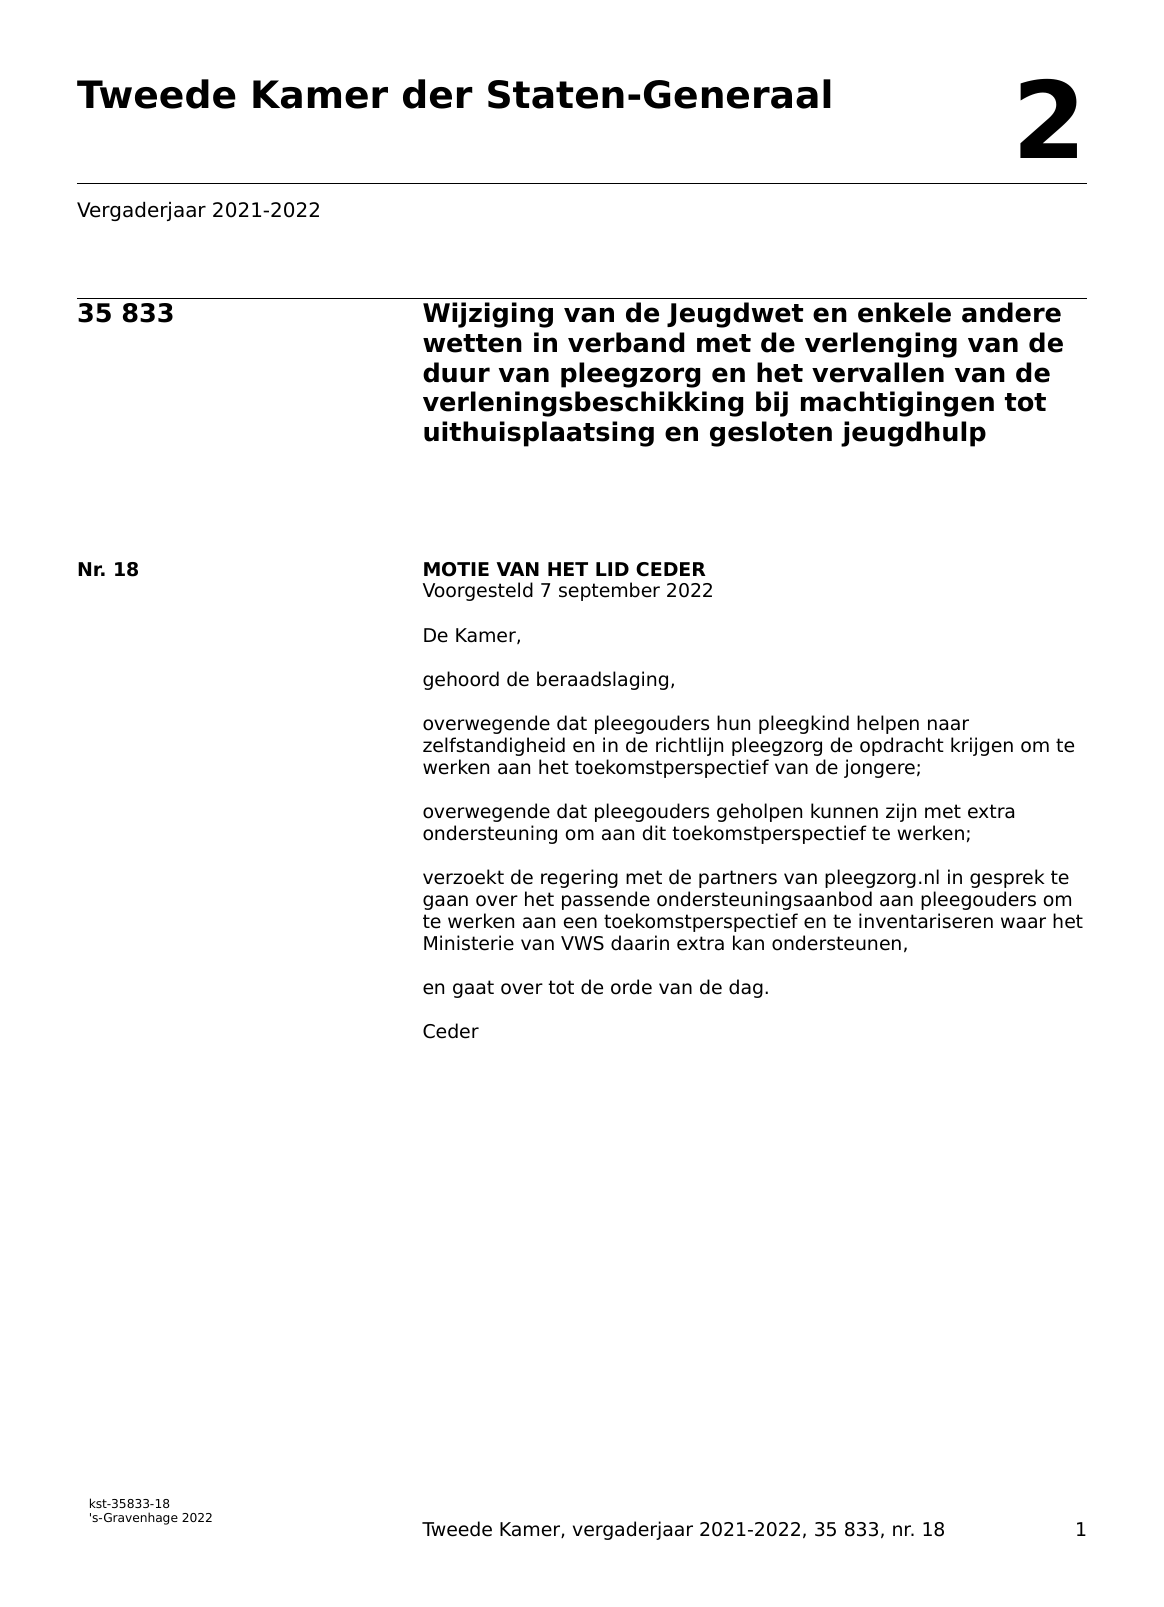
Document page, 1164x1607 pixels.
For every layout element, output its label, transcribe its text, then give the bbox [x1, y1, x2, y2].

text verzoekt de regering met de partners van pleegzorg.nl in gesprek te gaan over het passende ondersteuningsaanbod aan pleegouders om te werken aan een toekomstperspectief en te inventariseren waar het Ministerie van VWS daarin extra kan ondersteunen, [422, 867, 1087, 955]
text De Kamer, [422, 624, 1087, 647]
text overwegende dat pleegouders hun pleegkind helpen naar zelfstandigheid en in de richtlijn pleegzorg de opdracht krijgen om te werken aan het toekomstperspectief van de jongere; [422, 713, 1087, 779]
text overwegende dat pleegouders geholpen kunnen zijn met extra ondersteuning om aan dit toekomstperspectief te werken; [422, 801, 1087, 845]
text gehoord de beraadslaging, [422, 669, 1087, 691]
text en gaat over tot de orde van de dag. [422, 977, 1087, 999]
table_header 2 [886, 59, 1087, 183]
text kst-35833-18 [88, 1497, 323, 1511]
text 's-Gravenhage 2022 [88, 1511, 323, 1525]
table_header Tweede Kamer der Staten-Generaal [77, 59, 886, 183]
subtitle 35 833 Wijziging van de Jeugdwet en enkele andere wetten in verband met de verlenging van de duur van pleegzorg en het vervallen van de verleningsbeschikking bij machtigingen tot uithuisplaatsing en gesloten jeugdhulp [77, 299, 1087, 447]
subtitle Nr. 18 MOTIE VAN HET LID CEDER [77, 558, 1087, 580]
table_cell Vergaderjaar 2021-2022 [77, 184, 1087, 298]
text Voorgesteld 7 september 2022 [422, 580, 1087, 602]
text Ceder [422, 1021, 1087, 1043]
